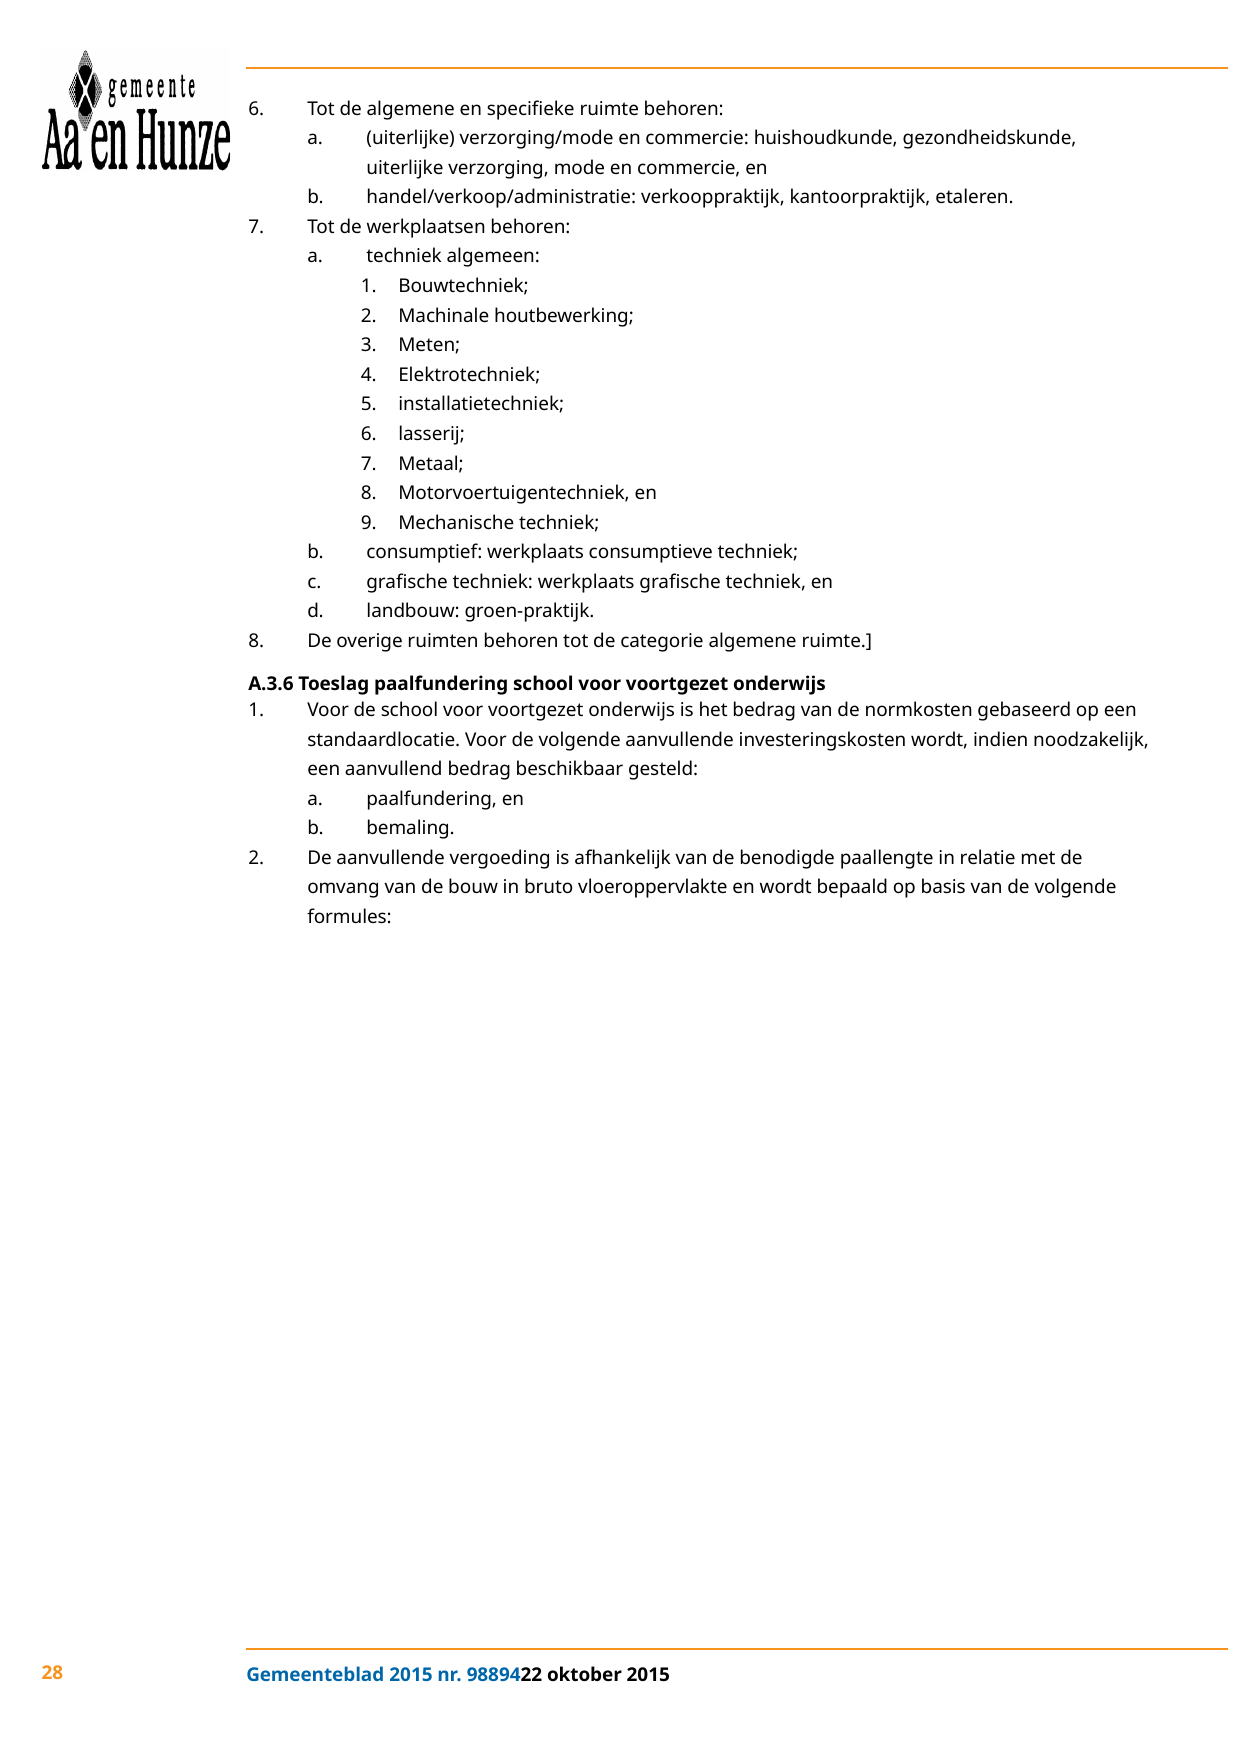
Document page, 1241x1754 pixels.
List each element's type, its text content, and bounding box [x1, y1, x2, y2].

list lasserij; [361, 420, 1152, 446]
list paalfundering, en [307, 785, 1152, 811]
text A.3.6 Toeslag paalfundering school voor voortgezet onderwijs [248, 670, 1152, 696]
list Motorvoertuigentechniek, en [361, 479, 1152, 505]
list Elektrotechniek; [361, 361, 1152, 387]
list Machinale houtbewerking; [361, 302, 1152, 328]
list landbouw: groen-praktijk. [307, 598, 1152, 623]
list techniek algemeen: [307, 243, 1152, 268]
list Voor de school voor voortgezet onderwijs is het bedrag van de normkosten gebaseerd op een standaardlocatie. Voor de volgende aanvullende investeringskosten wordt, indien noodzakelijk, een aanvullend bedrag beschikbaar gesteld: [248, 696, 1152, 781]
list handel/verkoop/administratie: verkooppraktijk, kantoorpraktijk, etaleren. [307, 183, 1152, 209]
list installatietechniek; [361, 391, 1152, 416]
list De overige ruimten behoren tot de categorie algemene ruimte.] [248, 627, 1152, 653]
list Meten; [361, 331, 1152, 357]
picture [41, 47, 231, 172]
list Mechanische techniek; [361, 509, 1152, 535]
list De aanvullende vergoeding is afhankelijk van de benodigde paallengte in relatie met de omvang van de bouw in bruto vloeroppervlakte en wordt bepaald op basis van de volgende formules: [248, 844, 1152, 929]
list consumptief: werkplaats consumptieve techniek; [307, 538, 1152, 564]
list grafische techniek: werkplaats grafische techniek, en [307, 568, 1152, 594]
list (uiterlijke) verzorging/mode en commercie: huishoudkunde, gezondheidskunde, uiterlijke verzorging, mode en commercie, en [307, 124, 1152, 180]
list Bouwtechniek; [361, 272, 1152, 298]
list Metaal; [361, 450, 1152, 476]
list bemaling. [307, 814, 1152, 840]
list Tot de werkplaatsen behoren: [248, 213, 1152, 239]
list Tot de algemene en specifieke ruimte behoren: [248, 95, 1152, 121]
